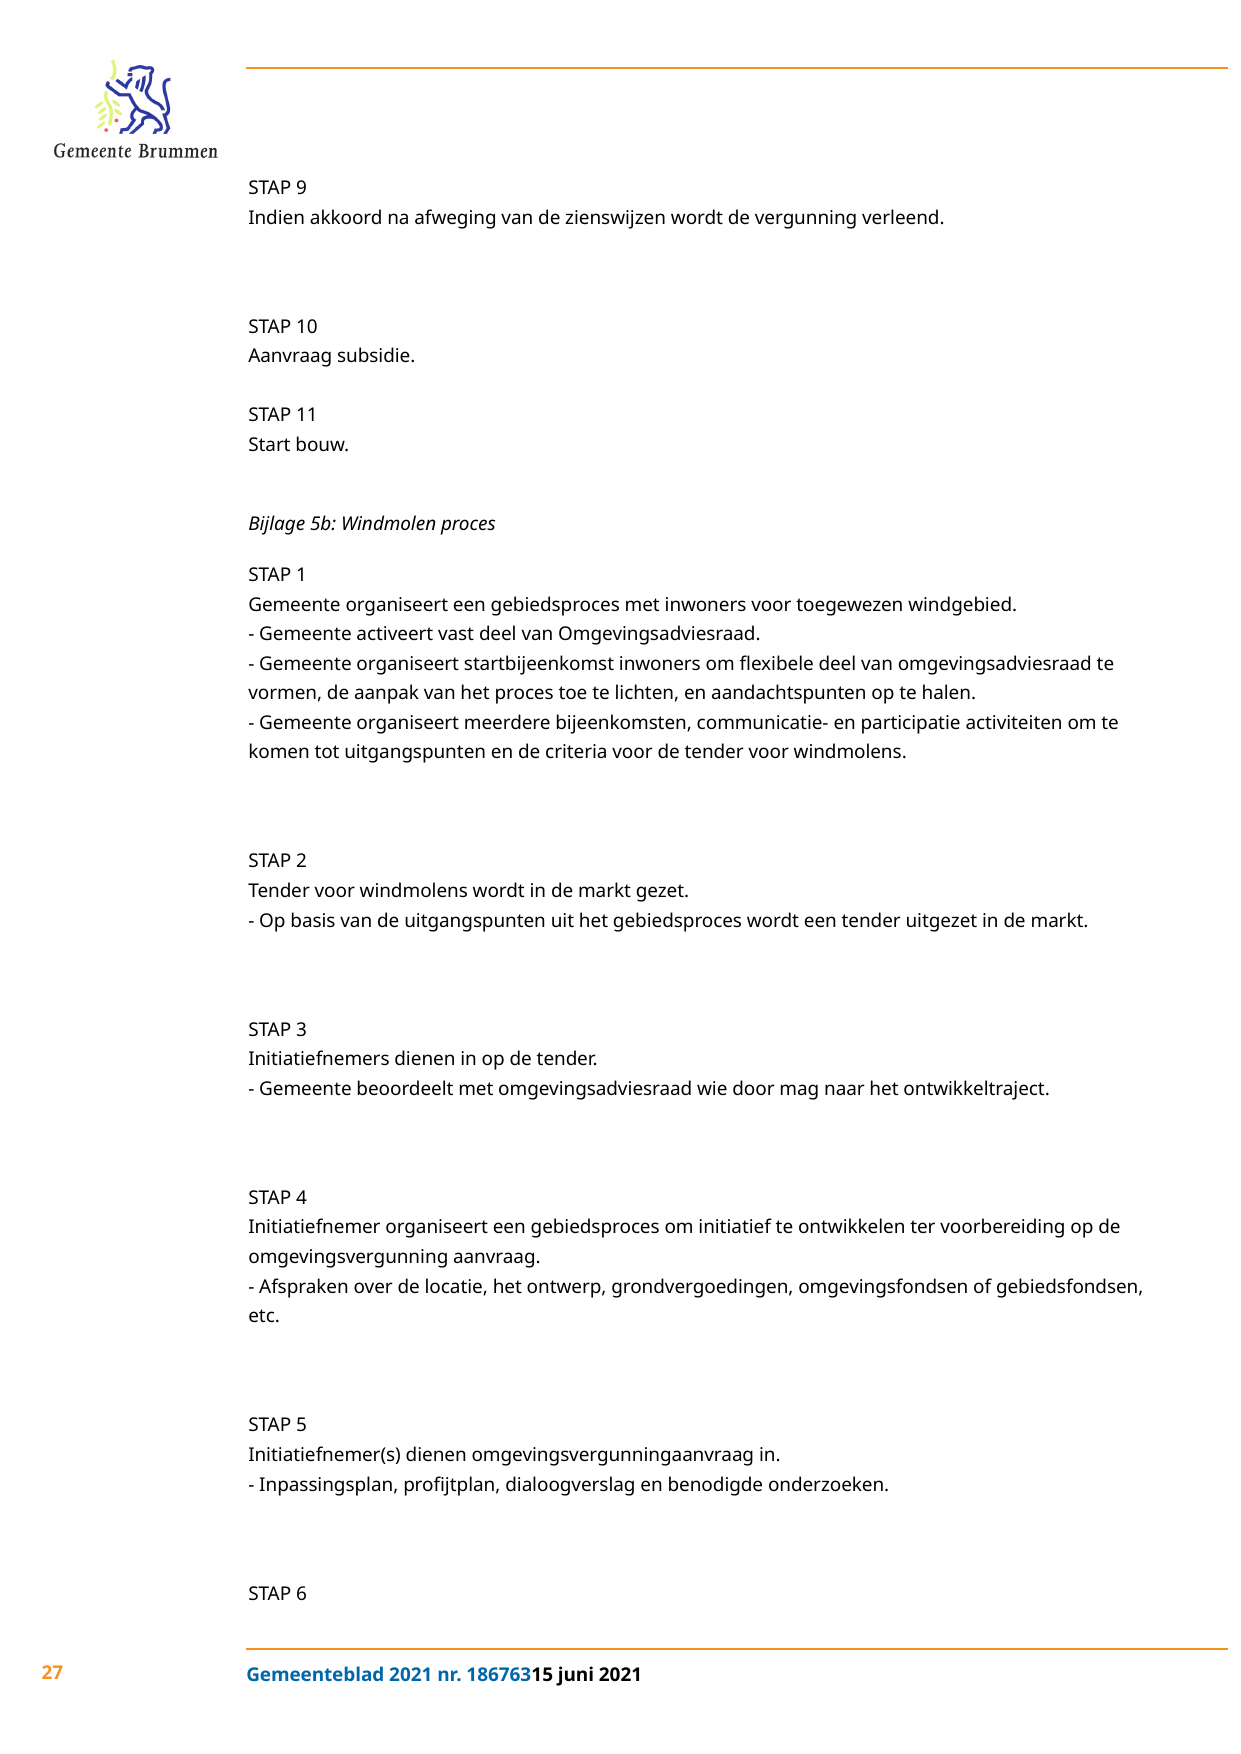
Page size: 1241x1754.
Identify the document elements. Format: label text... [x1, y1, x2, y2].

table_header STAP 5 Initiatiefnemer(s) dienen omgevingsvergunningaanvraag in. - Inpassingsplan, profijtplan, dialoogverslag en benodigde onderzoeken. [248, 1412, 1152, 1526]
table_header STAP 6 [248, 1580, 1152, 1606]
table_header STAP 3 Initiatiefnemers dienen in op de tender. - Gemeente beoordeelt met omgevingsadviesraad wie door mag naar het ontwikkeltraject. [248, 1016, 1152, 1130]
table_header STAP 2 Tender voor windmolens wordt in de markt gezet. - Op basis van de uitgangspunten uit het gebiedsproces wordt een tender uitgezet in de markt. [248, 848, 1152, 962]
text Bijlage 5b: Windmolen proces [248, 511, 1152, 536]
table_header STAP 4 Initiatiefnemer organiseert een gebiedsproces om initiatief te ontwikkelen ter voorbereiding op de omgevingsvergunning aanvraag. - Afspraken over de locatie, het ontwerp, grondvergoedingen, omgevingsfondsen of gebiedsfondsen, etc. [248, 1184, 1152, 1358]
table_header STAP 10 Aanvraag subsidie. STAP 11 Start bouw. [248, 313, 1152, 457]
picture [41, 47, 231, 172]
table_header [248, 95, 1152, 121]
table_header STAP 9 Indien akkoord na afweging van de zienswijzen wordt de vergunning verleend. [248, 174, 1152, 259]
table_header STAP 1 Gemeente organiseert een gebiedsproces met inwoners voor toegewezen windgebied. - Gemeente activeert vast deel van Omgevingsadviesraad. - Gemeente organiseert startbijeenkomst inwoners om flexibele deel van omgevingsadviesraad te vormen, de aanpak van het proces toe te lichten, en aandachtspunten op te halen. - Gemeente organiseert meerdere bijeenkomsten, communicatie- en participatie activiteiten om te komen tot uitgangspunten en de criteria voor de tender voor windmolens. [248, 561, 1152, 794]
